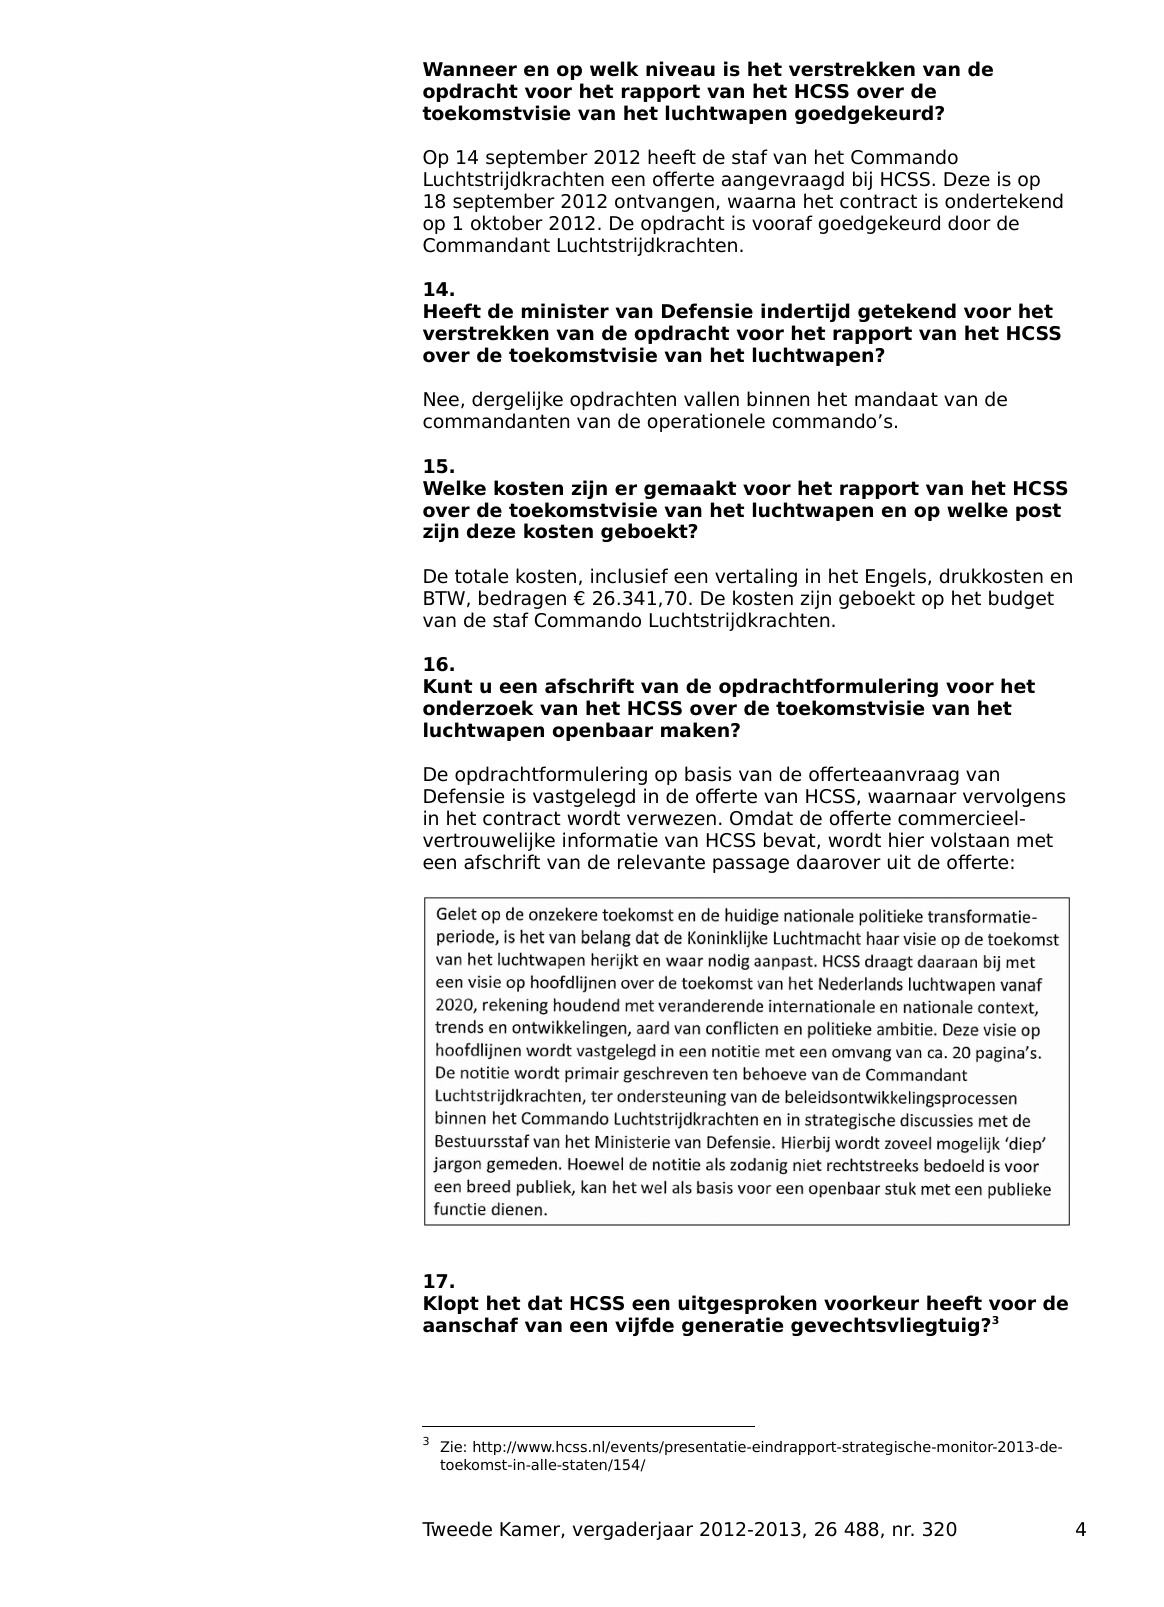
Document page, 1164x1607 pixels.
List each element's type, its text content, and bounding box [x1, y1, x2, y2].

text Zie: http://www.hcss.nl/events/presentatie-eindrapport-strategische-monitor-2013-de-toekomst-in-alle-staten/154/ [422, 1435, 1087, 1474]
text De opdrachtformulering op basis van de offerteaanvraag van Defensie is vastgelegd in de offerte van HCSS, waarnaar vervolgens in het contract wordt verwezen. Omdat de offerte commercieel- vertrouwelijke informatie van HCSS bevat, wordt hier volstaan met een afschrift van de relevante passage daarover uit de offerte: [422, 764, 1087, 874]
text Op 14 september 2012 heeft de staf van het Commando Luchtstrijdkrachten een offerte aangevraagd bij HCSS. Deze is op 18 september 2012 ontvangen, waarna het contract is ondertekend op 1 oktober 2012. De opdracht is vooraf goedgekeurd door de Commandant Luchtstrijdkrachten. [422, 147, 1087, 257]
picture [422, 896, 1072, 1227]
text Kunt u een afschrift van de opdrachtformulering voor het onderzoek van het HCSS over de toekomstvisie van het luchtwapen openbaar maken? [422, 676, 1087, 742]
text Klopt het dat HCSS een uitgesproken voorkeur heeft voor de aanschaf van een vijfde generatie gevechtsvliegtuig? [422, 1293, 1087, 1337]
text 14. [422, 279, 1087, 301]
text 16. [422, 654, 1087, 676]
text Nee, dergelijke opdrachten vallen binnen het mandaat van de commandanten van de operationele commando’s. [422, 389, 1087, 433]
text Heeft de minister van Defensie indertijd getekend voor het verstrekken van de opdracht voor het rapport van het HCSS over de toekomstvisie van het luchtwapen? [422, 301, 1087, 367]
text Wanneer en op welk niveau is het verstrekken van de opdracht voor het rapport van het HCSS over de toekomstvisie van het luchtwapen goedgekeurd? [422, 59, 1087, 125]
text 17. [422, 1271, 1087, 1293]
text 15. [422, 456, 1087, 477]
text Welke kosten zijn er gemaakt voor het rapport van het HCSS over de toekomstvisie van het luchtwapen en op welke post zijn deze kosten geboekt? [422, 477, 1087, 543]
text De totale kosten, inclusief een vertaling in het Engels, drukkosten en BTW, bedragen € 26.341,70. De kosten zijn geboekt op het budget van de staf Commando Luchtstrijdkrachten. [422, 566, 1087, 632]
